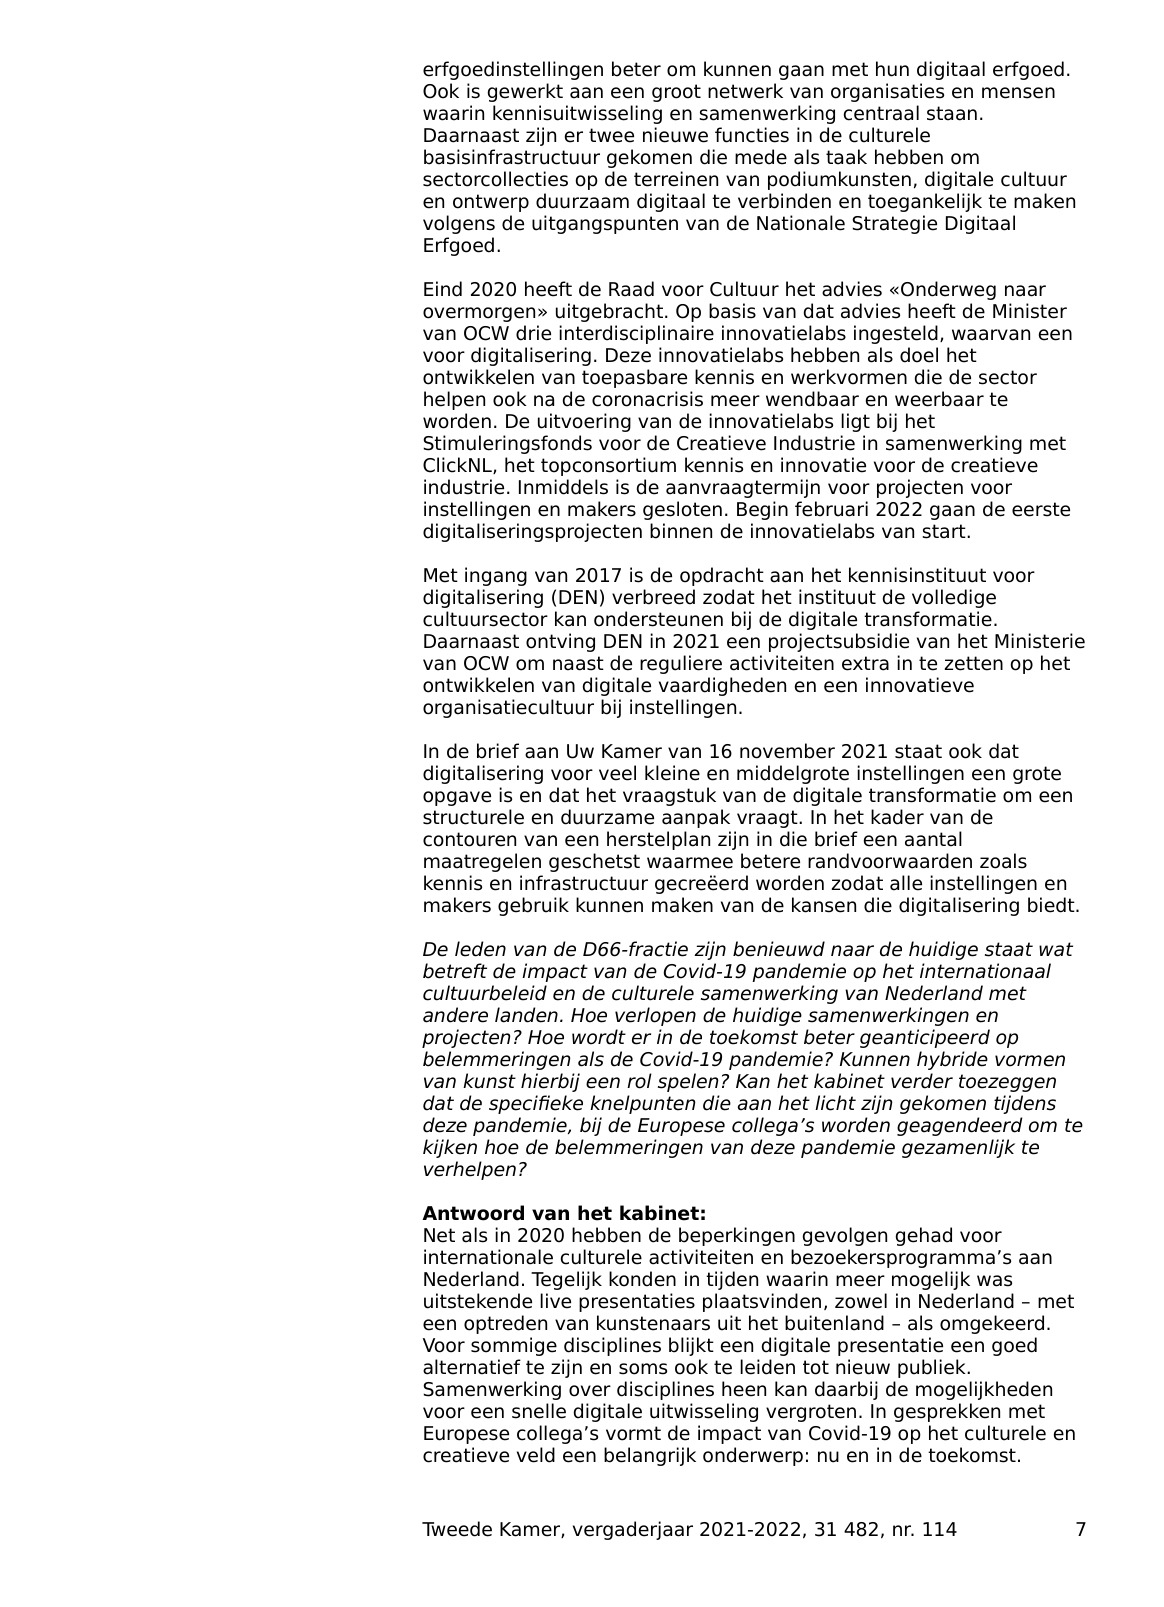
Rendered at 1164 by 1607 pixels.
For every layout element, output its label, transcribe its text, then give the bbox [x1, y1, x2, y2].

text erfgoedinstellingen beter om kunnen gaan met hun digitaal erfgoed. Ook is gewerkt aan een groot netwerk van organisaties en mensen waarin kennisuitwisseling en samenwerking centraal staan. Daarnaast zijn er twee nieuwe functies in de culturele basisinfrastructuur gekomen die mede als taak hebben om sectorcollecties op de terreinen van podiumkunsten, digitale cultuur en ontwerp duurzaam digitaal te verbinden en toegankelijk te maken volgens de uitgangspunten van de Nationale Strategie Digitaal Erfgoed. [422, 59, 1087, 257]
text Net als in 2020 hebben de beperkingen gevolgen gehad voor internationale culturele activiteiten en bezoekersprogramma’s aan Nederland. Tegelijk konden in tijden waarin meer mogelijk was uitstekende live presentaties plaatsvinden, zowel in Nederland – met een optreden van kunstenaars uit het buitenland – als omgekeerd. Voor sommige disciplines blijkt een digitale presentatie een goed alternatief te zijn en soms ook te leiden tot nieuw publiek. Samenwerking over disciplines heen kan daarbij de mogelijkheden voor een snelle digitale uitwisseling vergroten. In gesprekken met Europese collega’s vormt de impact van Covid-19 op het culturele en creatieve veld een belangrijk onderwerp: nu en in de toekomst. [422, 1225, 1087, 1467]
text De leden van de D66-fractie zijn benieuwd naar de huidige staat wat betreft de impact van de Covid-19 pandemie op het internationaal cultuurbeleid en de culturele samenwerking van Nederland met andere landen. Hoe verlopen de huidige samenwerkingen en projecten? Hoe wordt er in de toekomst beter geanticipeerd op belemmeringen als de Covid-19 pandemie? Kunnen hybride vormen van kunst hierbij een rol spelen? Kan het kabinet verder toezeggen dat de specifieke knelpunten die aan het licht zijn gekomen tijdens deze pandemie, bij de Europese collega’s worden geagendeerd om te kijken hoe de belemmeringen van deze pandemie gezamenlijk te verhelpen? [422, 939, 1087, 1181]
text Met ingang van 2017 is de opdracht aan het kennisinstituut voor digitalisering (DEN) verbreed zodat het instituut de volledige cultuursector kan ondersteunen bij de digitale transformatie. Daarnaast ontving DEN in 2021 een projectsubsidie van het Ministerie van OCW om naast de reguliere activiteiten extra in te zetten op het ontwikkelen van digitale vaardigheden en een innovatieve organisatiecultuur bij instellingen. [422, 565, 1087, 719]
text In de brief aan Uw Kamer van 16 november 2021 staat ook dat digitalisering voor veel kleine en middelgrote instellingen een grote opgave is en dat het vraagstuk van de digitale transformatie om een structurele en duurzame aanpak vraagt. In het kader van de contouren van een herstelplan zijn in die brief een aantal maatregelen geschetst waarmee betere randvoorwaarden zoals kennis en infrastructuur gecreëerd worden zodat alle instellingen en makers gebruik kunnen maken van de kansen die digitalisering biedt. [422, 741, 1087, 917]
text Eind 2020 heeft de Raad voor Cultuur het advies «Onderweg naar overmorgen» uitgebracht. Op basis van dat advies heeft de Minister van OCW drie interdisciplinaire innovatielabs ingesteld, waarvan een voor digitalisering. Deze innovatielabs hebben als doel het ontwikkelen van toepasbare kennis en werkvormen die de sector helpen ook na de coronacrisis meer wendbaar en weerbaar te worden. De uitvoering van de innovatielabs ligt bij het Stimuleringsfonds voor de Creatieve Industrie in samenwerking met ClickNL, het topconsortium kennis en innovatie voor de creatieve industrie. Inmiddels is de aanvraagtermijn voor projecten voor instellingen en makers gesloten. Begin februari 2022 gaan de eerste digitaliseringsprojecten binnen de innovatielabs van start. [422, 279, 1087, 543]
subtitle Antwoord van het kabinet: [422, 1203, 1087, 1225]
